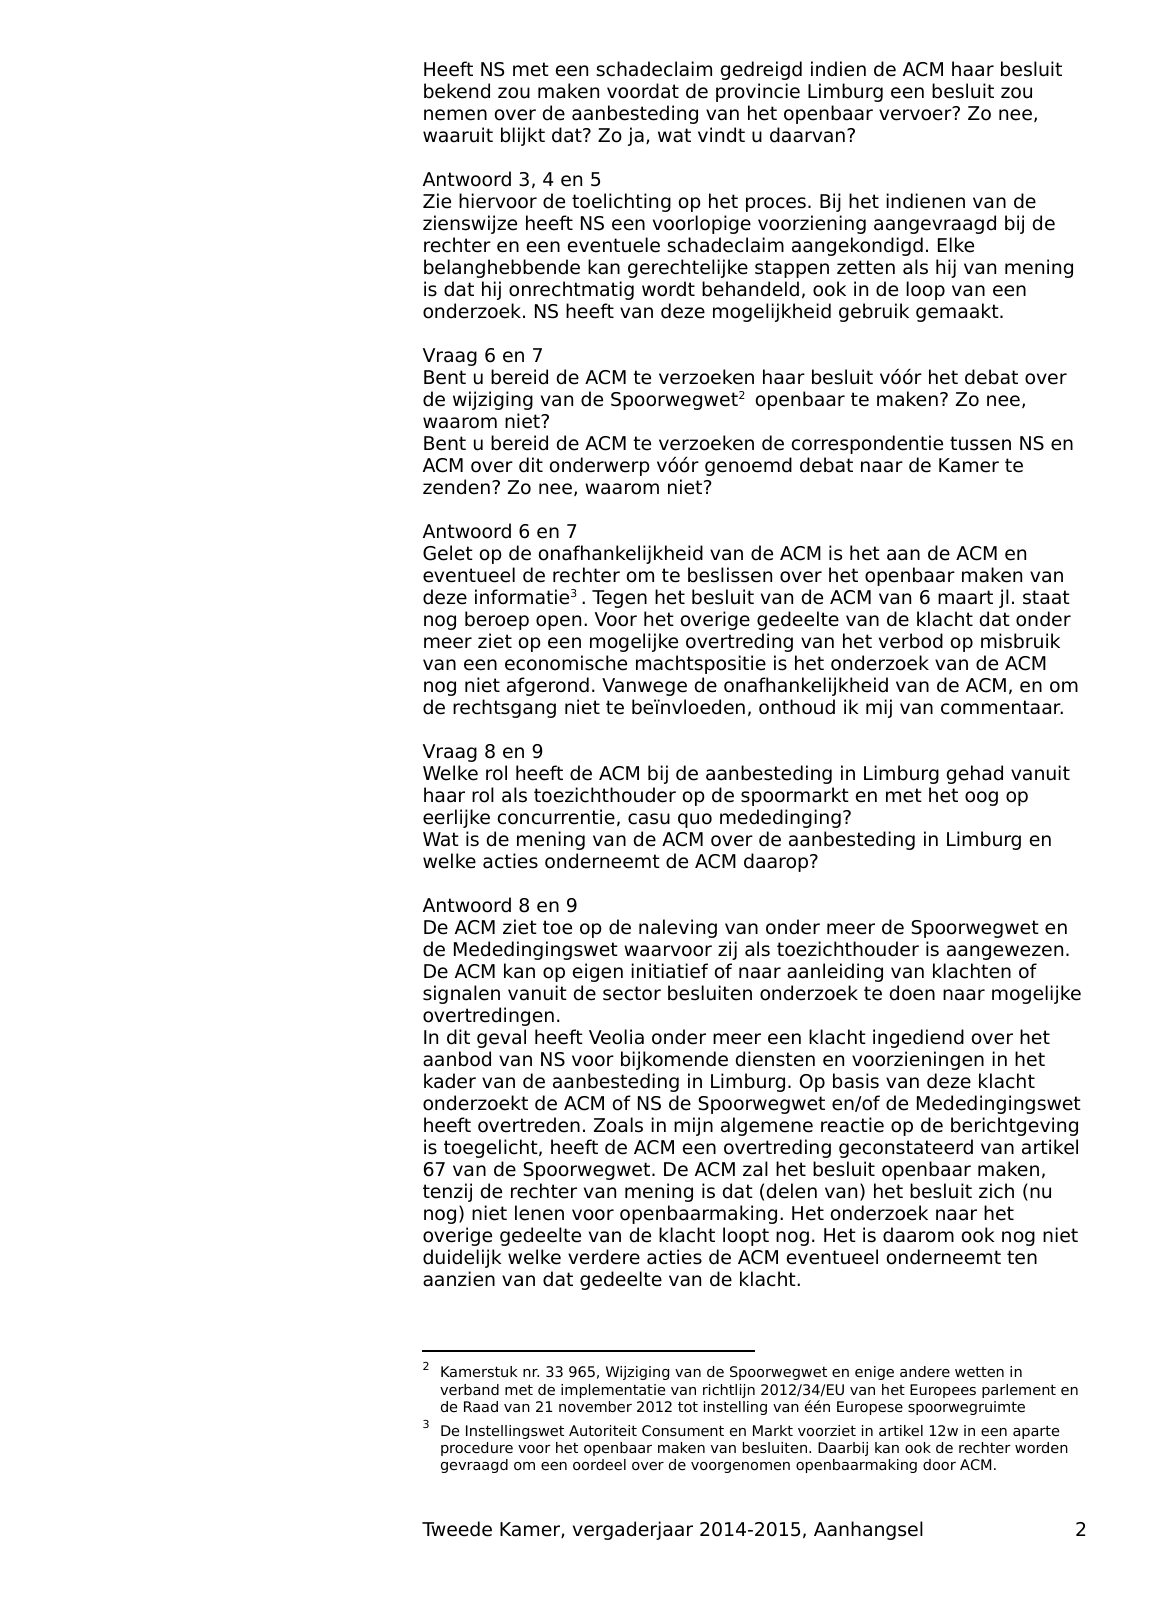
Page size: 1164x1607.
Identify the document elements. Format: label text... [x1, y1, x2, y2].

text Vraag 6 en 7 [422, 345, 1087, 367]
text Wat is de mening van de ACM over de aanbesteding in Limburg en welke acties onderneemt de ACM daarop? [422, 829, 1087, 873]
text Zie hiervoor de toelichting op het proces. Bij het indienen van de zienswijze heeft NS een voorlopige voorziening aangevraagd bij de rechter en een eventuele schadeclaim aangekondigd. Elke belanghebbende kan gerechtelijke stappen zetten als hij van mening is dat hij onrechtmatig wordt behandeld, ook in de loop van een onderzoek. NS heeft van deze mogelijkheid gebruik gemaakt. [422, 191, 1087, 323]
text Antwoord 3, 4 en 5 [422, 169, 1087, 191]
text De Instellingswet Autoriteit Consument en Markt voorziet in artikel 12w in een aparte procedure voor het openbaar maken van besluiten. Daarbij kan ook de rechter worden gevraagd om een oordeel over de voorgenomen openbaarmaking door ACM. [422, 1418, 1087, 1474]
text Bent u bereid de ACM te verzoeken haar besluit vóór het debat over de wijziging van de Spoorwegwet openbaar te maken? Zo nee, waarom niet? [422, 367, 1087, 433]
text Antwoord 6 en 7 [422, 521, 1087, 543]
text Welke rol heeft de ACM bij de aanbesteding in Limburg gehad vanuit haar rol als toezichthouder op de spoormarkt en met het oog op eerlijke concurrentie, casu quo mededinging? [422, 763, 1087, 829]
text Bent u bereid de ACM te verzoeken de correspondentie tussen NS en ACM over dit onderwerp vóór genoemd debat naar de Kamer te zenden? Zo nee, waarom niet? [422, 433, 1087, 499]
text In dit geval heeft Veolia onder meer een klacht ingediend over het aanbod van NS voor bijkomende diensten en voorzieningen in het kader van de aanbesteding in Limburg. Op basis van deze klacht onderzoekt de ACM of NS de Spoorwegwet en/of de Mededingingswet heeft overtreden. Zoals in mijn algemene reactie op de berichtgeving is toegelicht, heeft de ACM een overtreding geconstateerd van artikel 67 van de Spoorwegwet. De ACM zal het besluit openbaar maken, tenzij de rechter van mening is dat (delen van) het besluit zich (nu nog) niet lenen voor openbaarmaking. Het onderzoek naar het overige gedeelte van de klacht loopt nog. Het is daarom ook nog niet duidelijk welke verdere acties de ACM eventueel onderneemt ten aanzien van dat gedeelte van de klacht. [422, 1027, 1087, 1291]
text Vraag 8 en 9 [422, 741, 1087, 763]
text Kamerstuk nr. 33 965, Wijziging van de Spoorwegwet en enige andere wetten in verband met de implementatie van richtlijn 2012/34/EU van het Europees parlement en de Raad van 21 november 2012 tot instelling van één Europese spoorwegruimte [422, 1360, 1087, 1416]
text Heeft NS met een schadeclaim gedreigd indien de ACM haar besluit bekend zou maken voordat de provincie Limburg een besluit zou nemen over de aanbesteding van het openbaar vervoer? Zo nee, waaruit blijkt dat? Zo ja, wat vindt u daarvan? [422, 59, 1087, 147]
text Antwoord 8 en 9 [422, 895, 1087, 917]
text Gelet op de onafhankelijkheid van de ACM is het aan de ACM en eventueel de rechter om te beslissen over het openbaar maken van deze informatie. Tegen het besluit van de ACM van 6 maart jl. staat nog beroep open. Voor het overige gedeelte van de klacht dat onder meer ziet op een mogelijke overtreding van het verbod op misbruik van een economische machtspositie is het onderzoek van de ACM nog niet afgerond. Vanwege de onafhankelijkheid van de ACM, en om de rechtsgang niet te beïnvloeden, onthoud ik mij van commentaar. [422, 543, 1087, 719]
text De ACM ziet toe op de naleving van onder meer de Spoorwegwet en de Mededingingswet waarvoor zij als toezichthouder is aangewezen. De ACM kan op eigen initiatief of naar aanleiding van klachten of signalen vanuit de sector besluiten onderzoek te doen naar mogelijke overtredingen. [422, 917, 1087, 1027]
